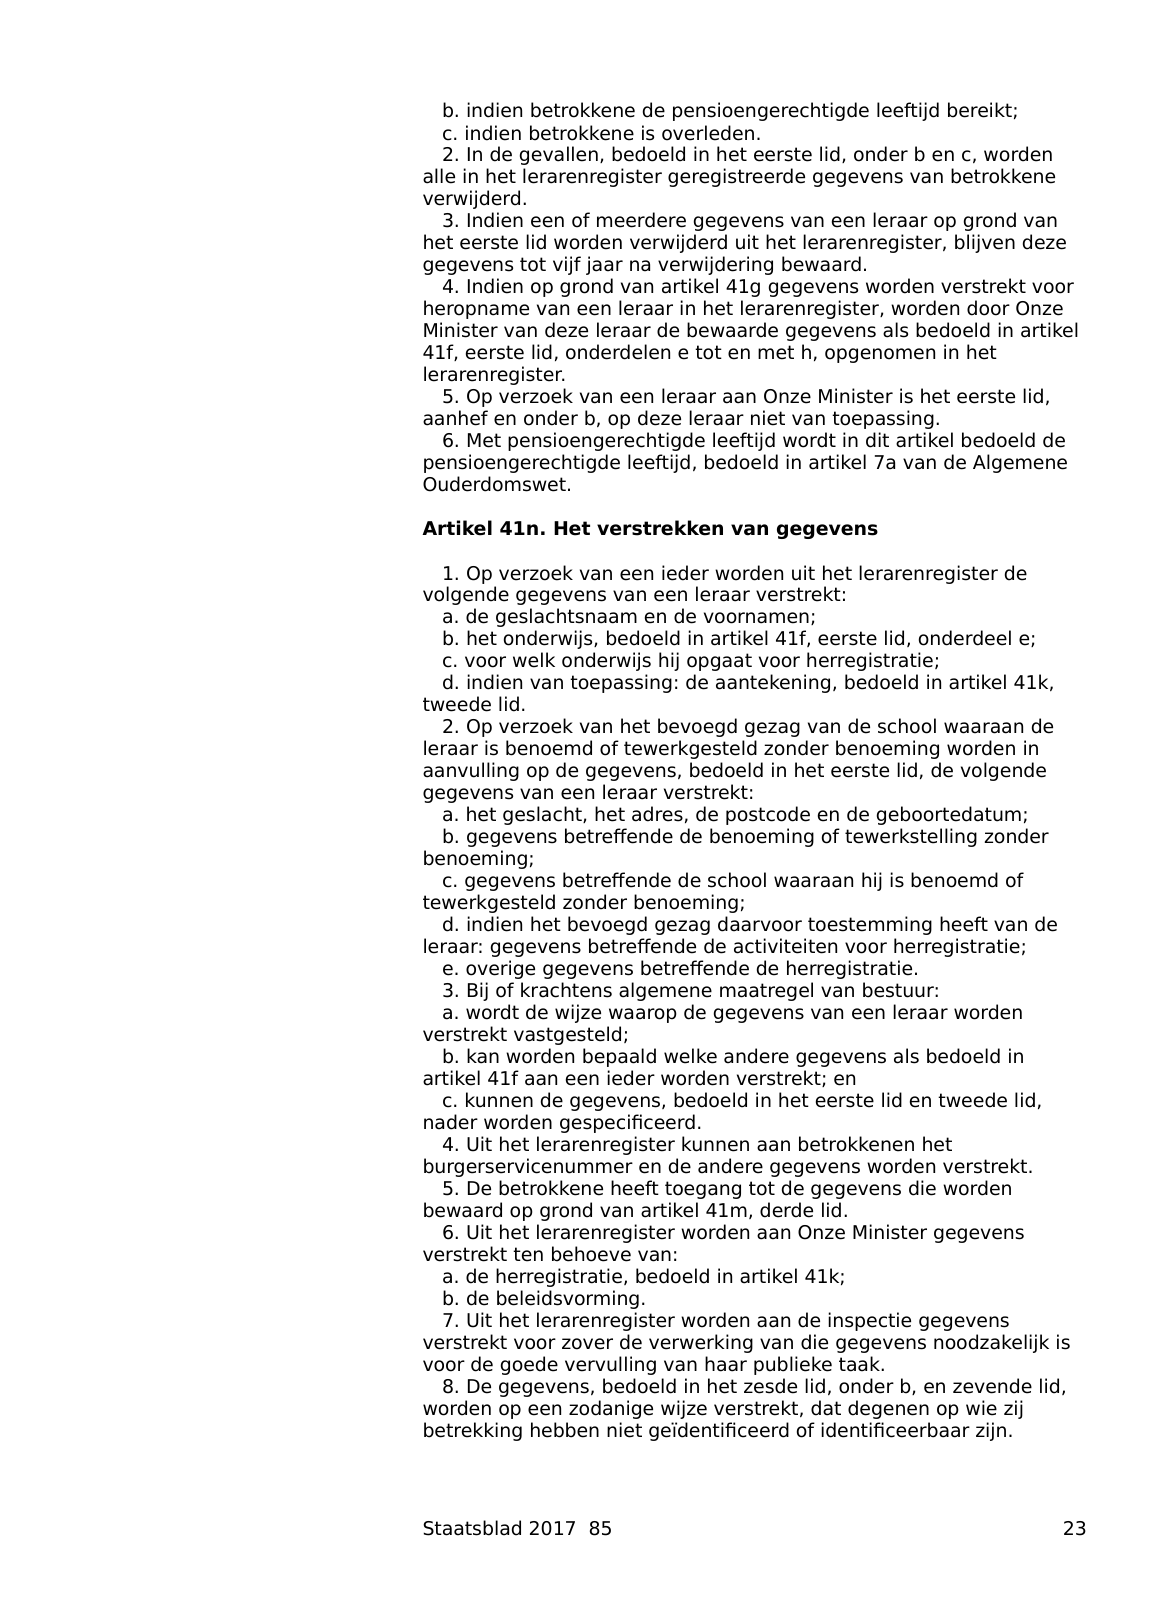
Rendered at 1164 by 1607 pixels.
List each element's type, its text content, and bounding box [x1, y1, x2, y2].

text d. indien het bevoegd gezag daarvoor toestemming heeft van de leraar: gegevens betreffende de activiteiten voor herregistratie; [422, 914, 1087, 958]
text c. kunnen de gegevens, bedoeld in het eerste lid en tweede lid, nader worden gespecificeerd. [422, 1090, 1087, 1134]
text 3. Indien een of meerdere gegevens van een leraar op grond van het eerste lid worden verwijderd uit het lerarenregister, blijven deze gegevens tot vijf jaar na verwijdering bewaard. [422, 210, 1087, 276]
text 6. Met pensioengerechtigde leeftijd wordt in dit artikel bedoeld de pensioengerechtigde leeftijd, bedoeld in artikel 7a van de Algemene Ouderdomswet. [422, 430, 1087, 496]
text a. wordt de wijze waarop de gegevens van een leraar worden verstrekt vastgesteld; [422, 1002, 1087, 1046]
text b. gegevens betreffende de benoeming of tewerkstelling zonder benoeming; [422, 826, 1087, 870]
text 4. Indien op grond van artikel 41g gegevens worden verstrekt voor heropname van een leraar in het lerarenregister, worden door Onze Minister van deze leraar de bewaarde gegevens als bedoeld in artikel 41f, eerste lid, onderdelen e tot en met h, opgenomen in het lerarenregister. [422, 276, 1087, 386]
text b. het onderwijs, bedoeld in artikel 41f, eerste lid, onderdeel e; [422, 628, 1087, 650]
text e. overige gegevens betreffende de herregistratie. [422, 958, 1087, 980]
text 6. Uit het lerarenregister worden aan Onze Minister gegevens verstrekt ten behoeve van: [422, 1222, 1087, 1266]
text 4. Uit het lerarenregister kunnen aan betrokkenen het burgerservicenummer en de andere gegevens worden verstrekt. [422, 1134, 1087, 1178]
text c. voor welk onderwijs hij opgaat voor herregistratie; [422, 650, 1087, 672]
text 5. Op verzoek van een leraar aan Onze Minister is het eerste lid, aanhef en onder b, op deze leraar niet van toepassing. [422, 386, 1087, 430]
text b. indien betrokkene de pensioengerechtigde leeftijd bereikt; [422, 100, 1087, 122]
subtitle Artikel 41n. Het verstrekken van gegevens [422, 518, 1087, 540]
text 2. Op verzoek van het bevoegd gezag van de school waaraan de leraar is benoemd of tewerkgesteld zonder benoeming worden in aanvulling op de gegevens, bedoeld in het eerste lid, de volgende gegevens van een leraar verstrekt: [422, 716, 1087, 804]
text 5. De betrokkene heeft toegang tot de gegevens die worden bewaard op grond van artikel 41m, derde lid. [422, 1178, 1087, 1222]
text 8. De gegevens, bedoeld in het zesde lid, onder b, en zevende lid, worden op een zodanige wijze verstrekt, dat degenen op wie zij betrekking hebben niet geïdentificeerd of identificeerbaar zijn. [422, 1376, 1087, 1442]
text c. gegevens betreffende de school waaraan hij is benoemd of tewerkgesteld zonder benoeming; [422, 870, 1087, 914]
text b. de beleidsvorming. [422, 1288, 1087, 1310]
text 2. In de gevallen, bedoeld in het eerste lid, onder b en c, worden alle in het lerarenregister geregistreerde gegevens van betrokkene verwijderd. [422, 144, 1087, 210]
text a. de herregistratie, bedoeld in artikel 41k; [422, 1266, 1087, 1288]
text a. de geslachtsnaam en de voornamen; [422, 606, 1087, 628]
text c. indien betrokkene is overleden. [422, 122, 1087, 144]
text a. het geslacht, het adres, de postcode en de geboortedatum; [422, 804, 1087, 826]
text 1. Op verzoek van een ieder worden uit het lerarenregister de volgende gegevens van een leraar verstrekt: [422, 562, 1087, 606]
text 7. Uit het lerarenregister worden aan de inspectie gegevens verstrekt voor zover de verwerking van die gegevens noodzakelijk is voor de goede vervulling van haar publieke taak. [422, 1310, 1087, 1376]
text d. indien van toepassing: de aantekening, bedoeld in artikel 41k, tweede lid. [422, 672, 1087, 716]
text b. kan worden bepaald welke andere gegevens als bedoeld in artikel 41f aan een ieder worden verstrekt; en [422, 1046, 1087, 1090]
text 3. Bij of krachtens algemene maatregel van bestuur: [422, 980, 1087, 1002]
